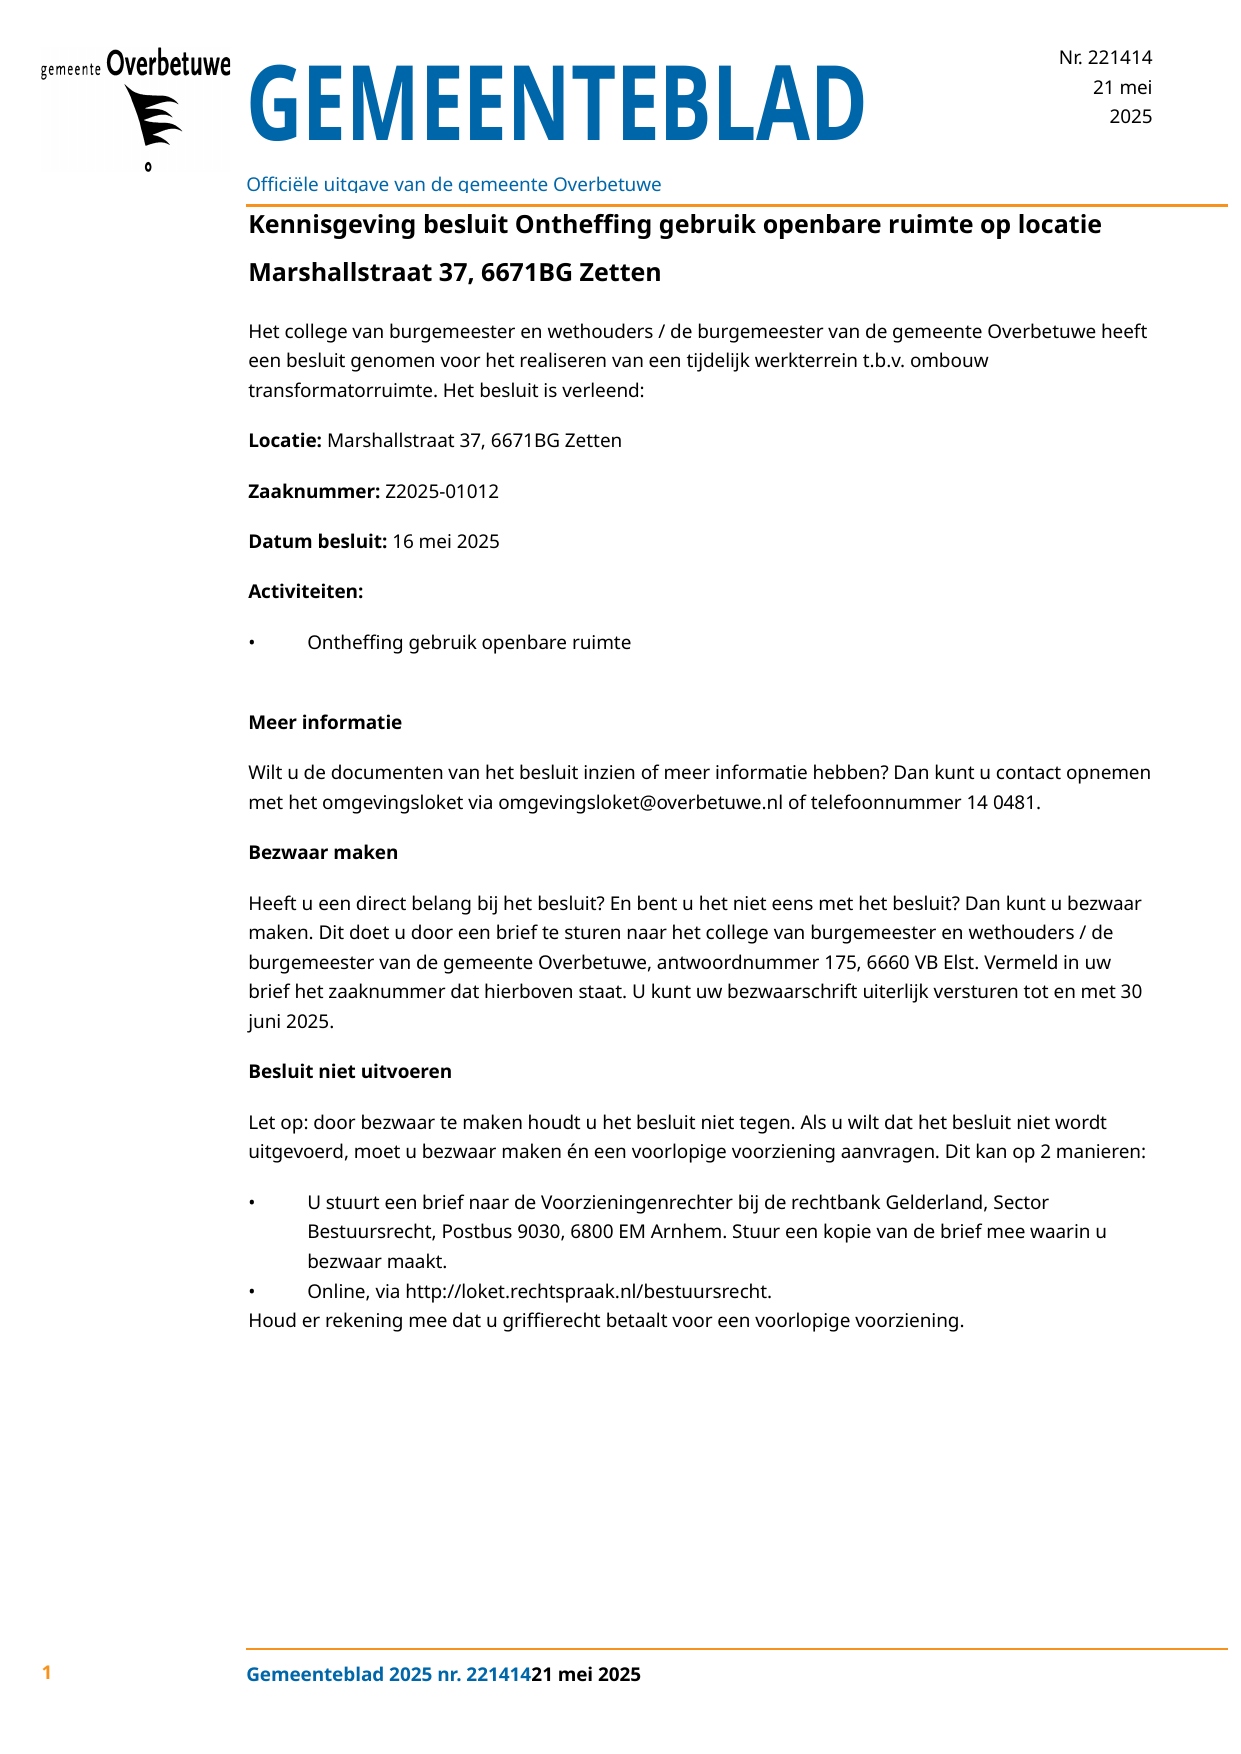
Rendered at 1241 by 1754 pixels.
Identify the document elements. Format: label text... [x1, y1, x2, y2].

text Het college van burgemeester en wethouders / de burgemeester van de gemeente Overbetuwe heeft een besluit genomen voor het realiseren van een tijdelijk werkterrein t.b.v. ombouw transformatorruimte. Het besluit is verleend: [248, 318, 1152, 403]
text Meer informatie [248, 709, 1152, 735]
text Activiteiten: [248, 579, 1152, 604]
text Wilt u de documenten van het besluit inzien of meer informatie hebben? Dan kunt u contact opnemen met het omgevingsloket via omgevingsloket@overbetuwe.nl of telefoonnummer 14 0481. [248, 759, 1152, 815]
text Besluit niet uitvoeren [248, 1059, 1152, 1084]
text Heeft u een direct belang bij het besluit? En bent u het niet eens met het besluit? Dan kunt u bezwaar maken. Dit doet u door een brief te sturen naar het college van burgemeester en wethouders / de burgemeester van de gemeente Overbetuwe, antwoordnummer 175, 6660 VB Elst. Vermeld in uw brief het zaaknummer dat hierboven staat. U kunt uw bezwaarschrift uiterlijk versturen tot en met 30 juni 2025. [248, 890, 1152, 1034]
text Let op: door bezwaar te maken houdt u het besluit niet tegen. Als u wilt dat het besluit niet wordt uitgevoerd, moet u bezwaar maken én een voorlopige voorziening aanvragen. Dit kan op 2 manieren: [248, 1109, 1152, 1164]
list Online, via http://loket.rechtspraak.nl/bestuursrecht. [248, 1278, 1152, 1304]
text Houd er rekening mee dat u griffierecht betaalt voor een voorlopige voorziening. [248, 1307, 1152, 1333]
text Datum besluit: 16 mei 2025 [248, 528, 1152, 554]
text Kennisgeving besluit Ontheffing gebruik openbare ruimte op locatie Marshallstraat 37, 6671BG Zetten [248, 207, 1152, 288]
list Ontheffing gebruik openbare ruimte [248, 629, 1152, 655]
list U stuurt een brief naar de Voorzieningenrechter bij de rechtbank Gelderland, Sector Bestuursrecht, Postbus 9030, 6800 EM Arnhem. Stuur een kopie van de brief mee waarin u bezwaar maakt. [248, 1189, 1152, 1274]
text Locatie: Marshallstraat 37, 6671BG Zetten [248, 427, 1152, 453]
picture [41, 47, 231, 172]
text Bezwaar maken [248, 839, 1152, 865]
text Zaaknummer: Z2025-01012 [248, 478, 1152, 504]
